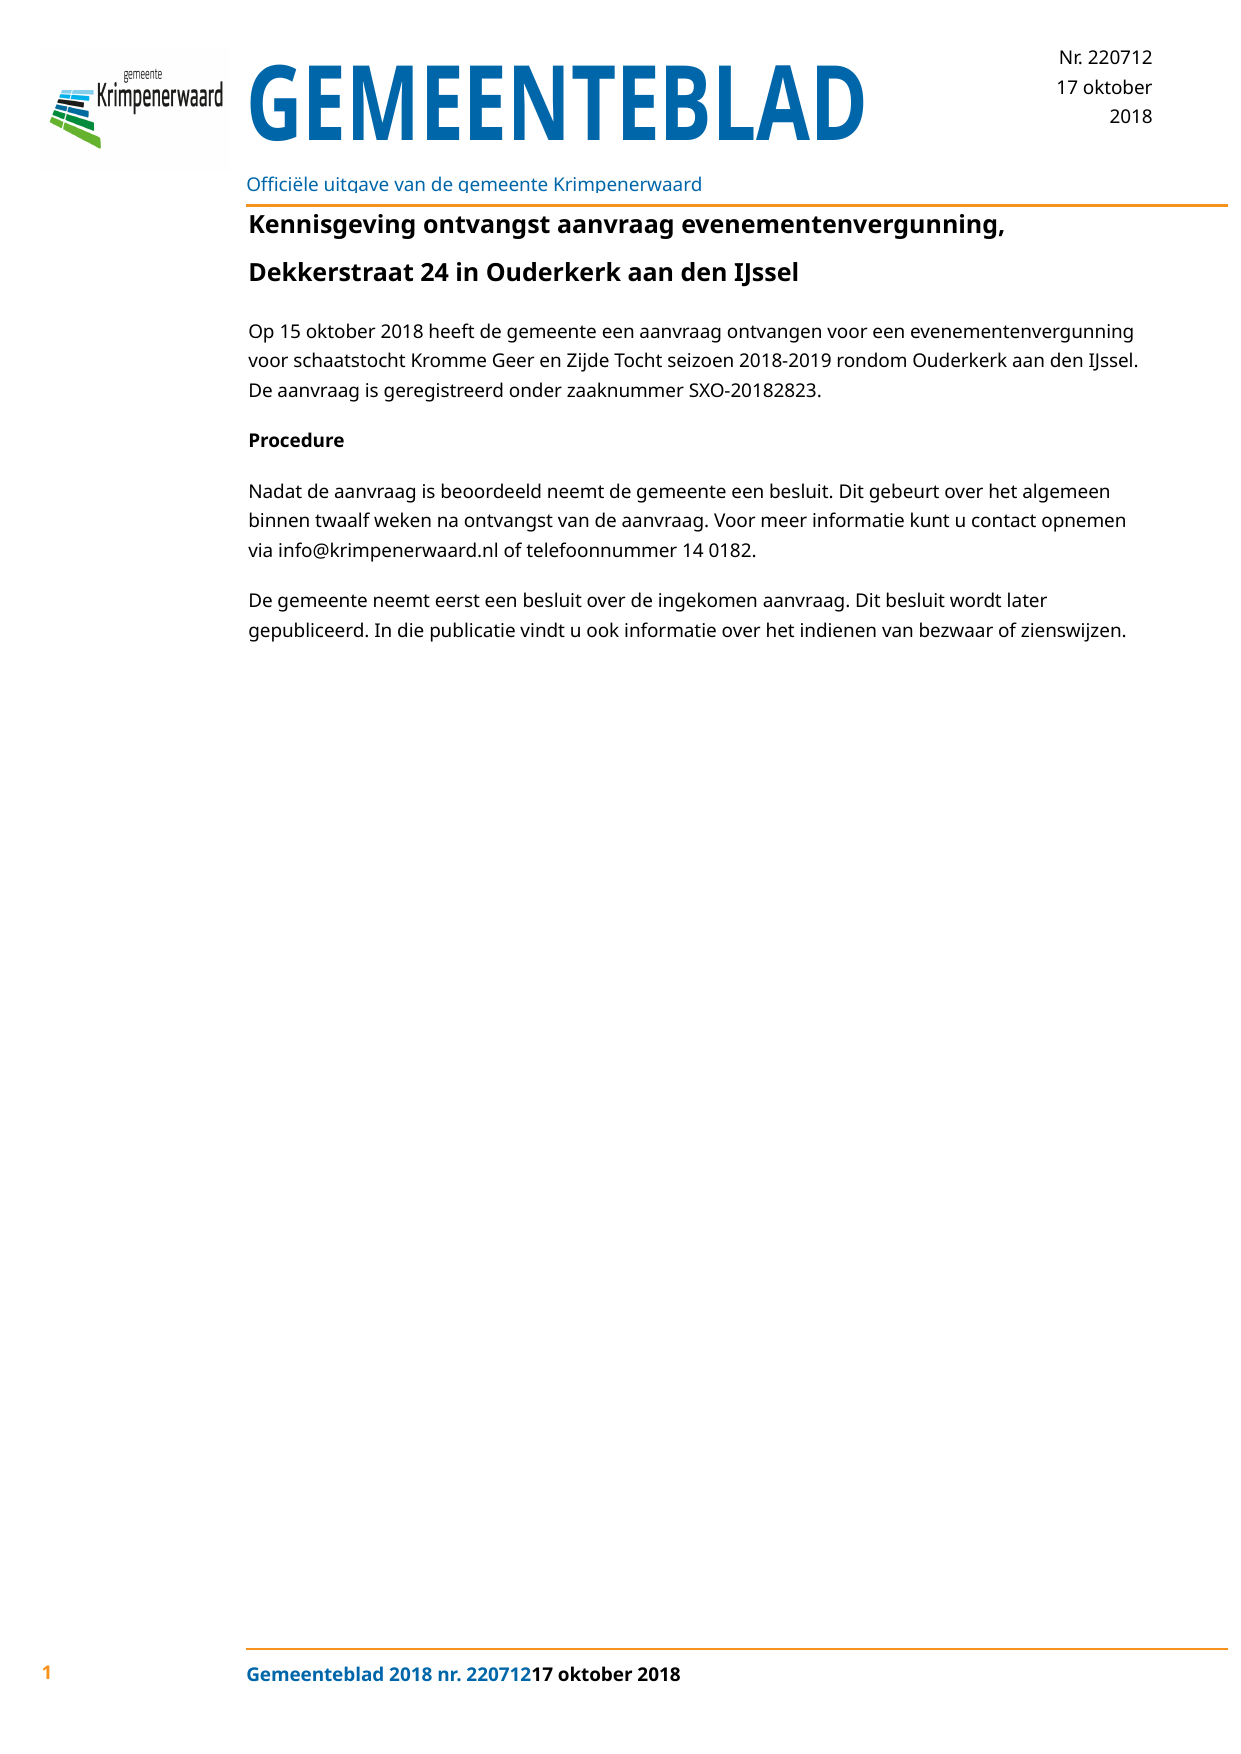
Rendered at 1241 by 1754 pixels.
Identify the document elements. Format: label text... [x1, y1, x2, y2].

text Procedure [248, 427, 1152, 453]
picture [41, 47, 231, 172]
text Kennisgeving ontvangst aanvraag evenementenvergunning, Dekkerstraat 24 in Ouderkerk aan den IJssel [248, 207, 1152, 288]
text Nadat de aanvraag is beoordeeld neemt de gemeente een besluit. Dit gebeurt over het algemeen binnen twaalf weken na ontvangst van de aanvraag. Voor meer informatie kunt u contact opnemen via info@krimpenerwaard.nl of telefoonnummer 14 0182. [248, 478, 1152, 563]
text De gemeente neemt eerst een besluit over de ingekomen aanvraag. Dit besluit wordt later gepubliceerd. In die publicatie vindt u ook informatie over het indienen van bezwaar of zienswijzen. [248, 587, 1152, 643]
text Op 15 oktober 2018 heeft de gemeente een aanvraag ontvangen voor een evenementenvergunning voor schaatstocht Kromme Geer en Zijde Tocht seizoen 2018-2019 rondom Ouderkerk aan den IJssel. De aanvraag is geregistreerd onder zaaknummer SXO-20182823. [248, 318, 1152, 403]
